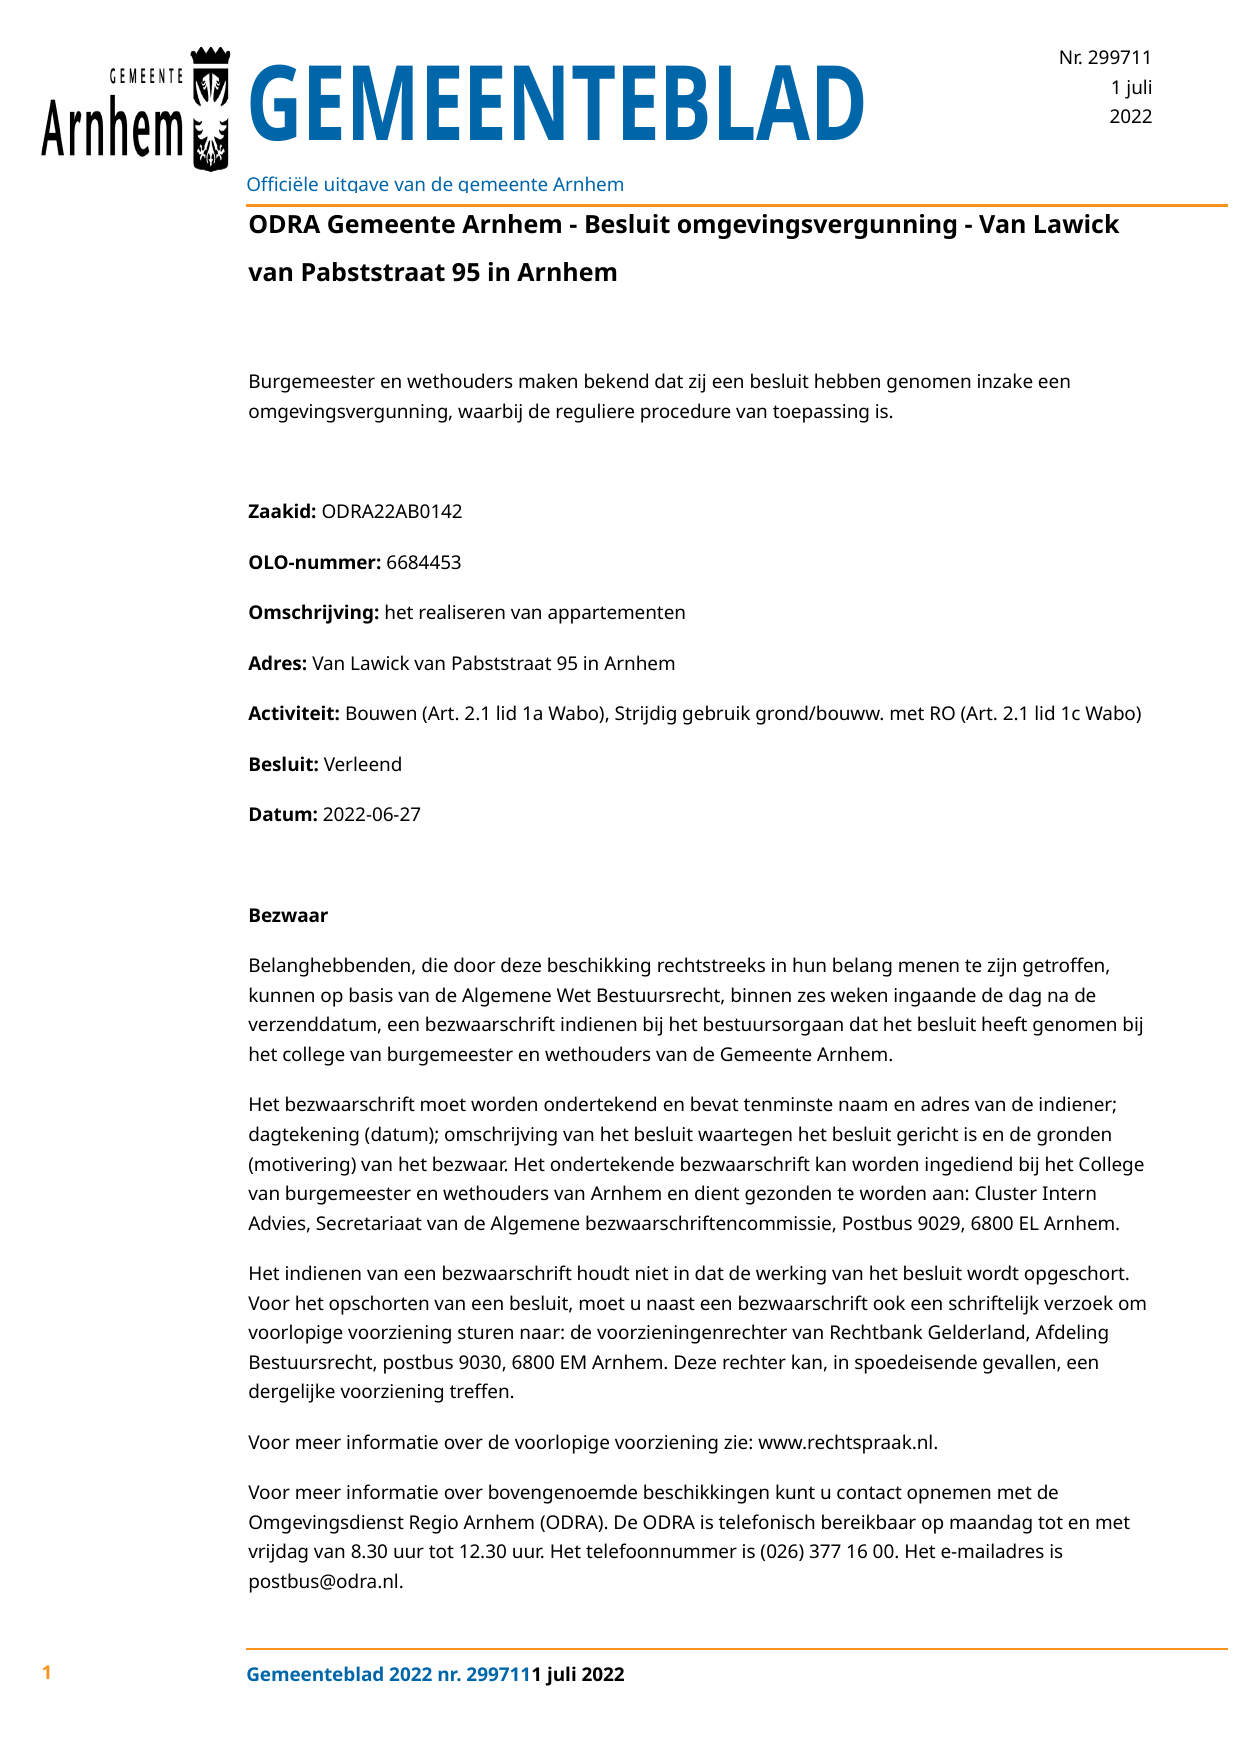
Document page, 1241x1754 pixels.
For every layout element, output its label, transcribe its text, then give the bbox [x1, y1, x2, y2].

text Datum: 2022-06-27 [248, 801, 1152, 827]
picture [41, 47, 231, 172]
text Burgemeester en wethouders maken bekend dat zij een besluit hebben genomen inzake een omgevingsvergunning, waarbij de reguliere procedure van toepassing is. [248, 368, 1152, 424]
text Adres: Van Lawick van Pabststraat 95 in Arnhem [248, 650, 1152, 676]
text Het indienen van een bezwaarschrift houdt niet in dat de werking van het besluit wordt opgeschort. Voor het opschorten van een besluit, moet u naast een bezwaarschrift ook een schriftelijk verzoek om voorlopige voorziening sturen naar: de voorzieningenrechter van Rechtbank Gelderland, Afdeling Bestuursrecht, postbus 9030, 6800 EM Arnhem. Deze rechter kan, in spoedeisende gevallen, een dergelijke voorziening treffen. [248, 1260, 1152, 1404]
text Voor meer informatie over de voorlopige voorziening zie: www.rechtspraak.nl. [248, 1429, 1152, 1455]
text ODRA Gemeente Arnhem - Besluit omgevingsvergunning - Van Lawick van Pabststraat 95 in Arnhem [248, 207, 1152, 288]
text Activiteit: Bouwen (Art. 2.1 lid 1a Wabo), Strijdig gebruik grond/bouww. met RO (Art. 2.1 lid 1c Wabo) [248, 700, 1152, 726]
text Besluit: Verleend [248, 751, 1152, 777]
text Omschrijving: het realiseren van appartementen [248, 599, 1152, 625]
text Het bezwaarschrift moet worden ondertekend en bevat tenminste naam en adres van de indiener; dagtekening (datum); omschrijving van het besluit waartegen het besluit gericht is en de gronden (motivering) van het bezwaar. Het ondertekende bezwaarschrift kan worden ingediend bij het College van burgemeester en wethouders van Arnhem en dient gezonden te worden aan: Cluster Intern Advies, Secretariaat van de Algemene bezwaarschriftencommissie, Postbus 9029, 6800 EL Arnhem. [248, 1092, 1152, 1236]
text OLO-nummer: 6684453 [248, 549, 1152, 575]
text Belanghebbenden, die door deze beschikking rechtstreeks in hun belang menen te zijn getroffen, kunnen op basis van de Algemene Wet Bestuursrecht, binnen zes weken ingaande de dag na de verzenddatum, een bezwaarschrift indienen bij het bestuursorgaan dat het besluit heeft genomen bij het college van burgemeester en wethouders van de Gemeente Arnhem. [248, 952, 1152, 1067]
text Bezwaar [248, 902, 1152, 928]
text Zaakid: ODRA22AB0142 [248, 499, 1152, 524]
text Voor meer informatie over bovengenoemde beschikkingen kunt u contact opnemen met de Omgevingsdienst Regio Arnhem (ODRA). De ODRA is telefonisch bereikbaar op maandag tot en met vrijdag van 8.30 uur tot 12.30 uur. Het telefoonnummer is (026) 377 16 00. Het e-mailadres is postbus@odra.nl. [248, 1479, 1152, 1594]
